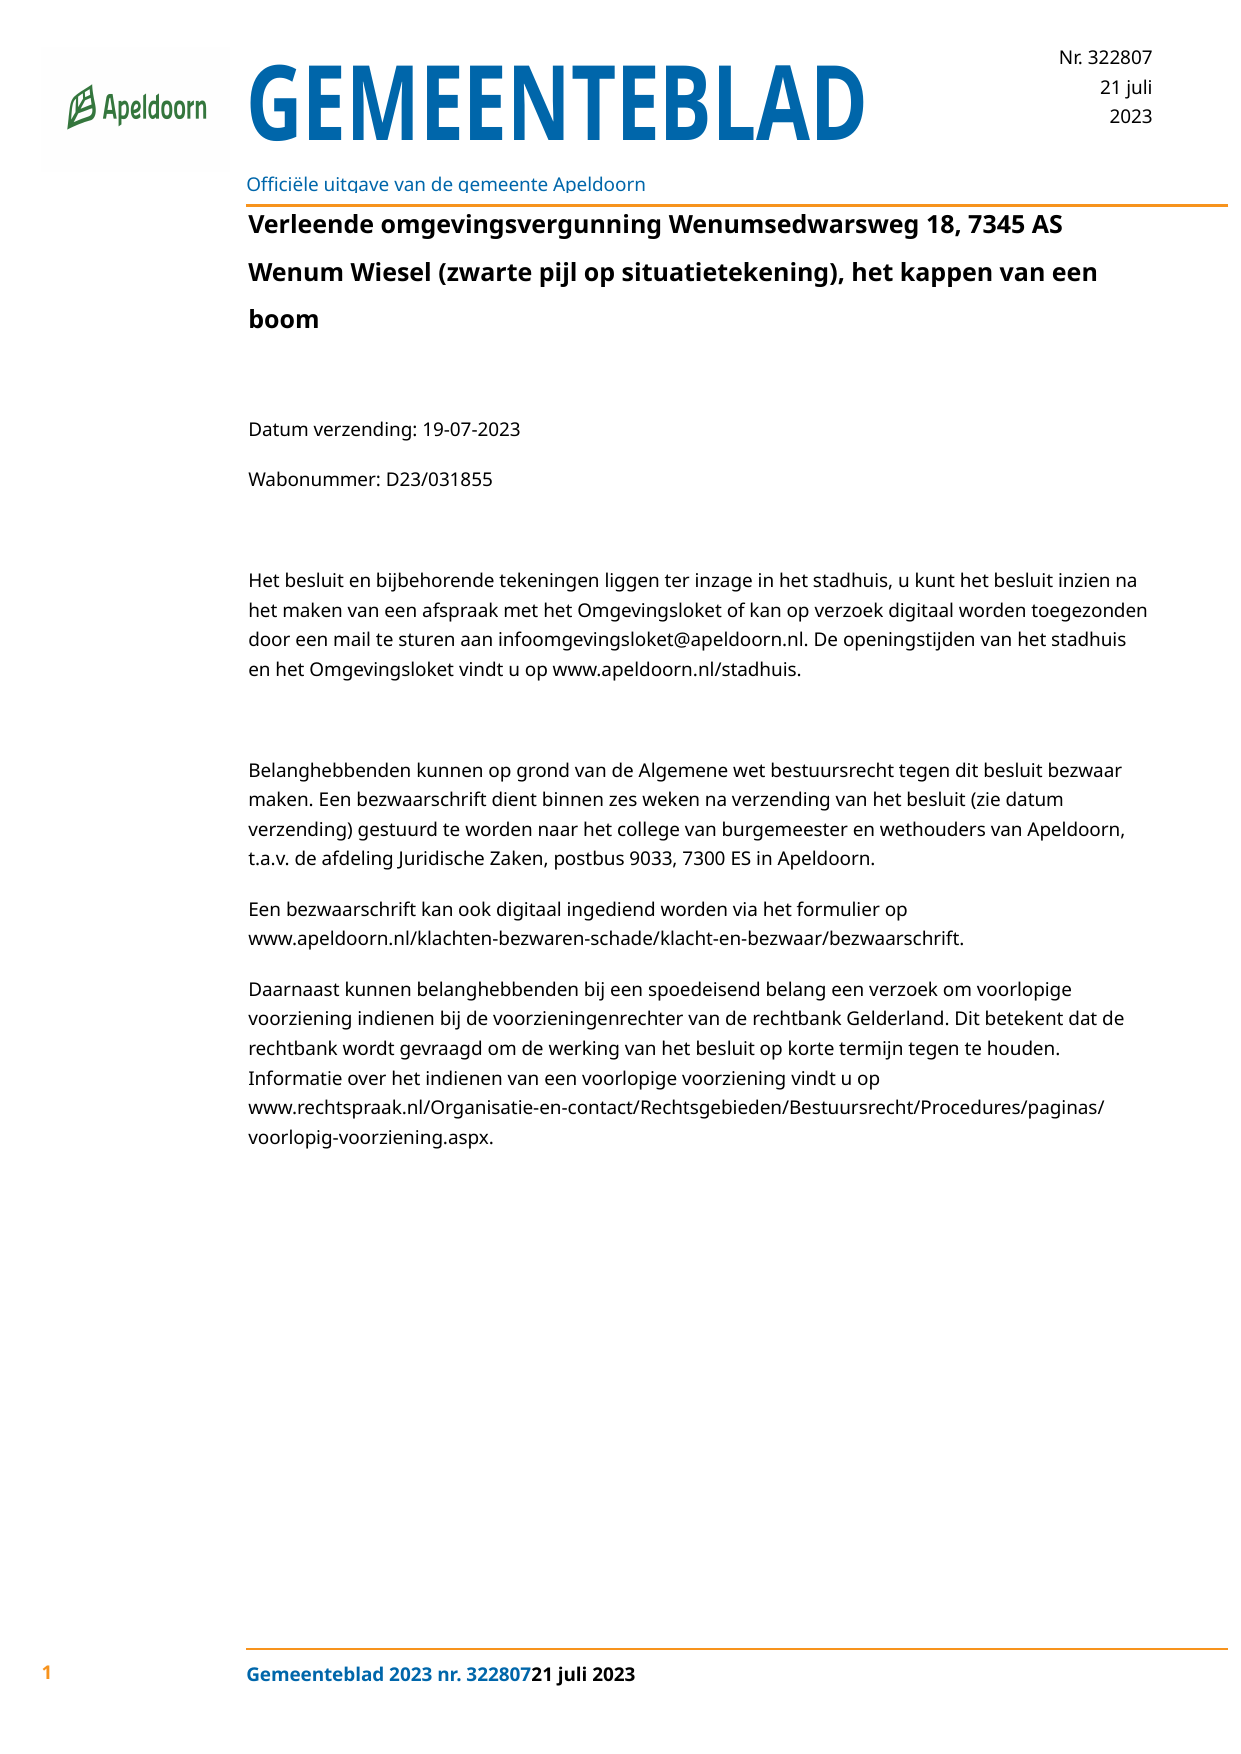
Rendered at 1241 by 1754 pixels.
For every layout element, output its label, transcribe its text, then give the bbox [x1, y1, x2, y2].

picture [41, 47, 231, 172]
text Verleende omgevingsvergunning Wenumsedwarsweg 18, 7345 AS Wenum Wiesel (zwarte pijl op situatietekening), het kappen van een boom [248, 207, 1152, 336]
text Datum verzending: 19-07-2023 [248, 416, 1152, 442]
text Wabonummer: D23/031855 [248, 466, 1152, 492]
text Belanghebbenden kunnen op grond van de Algemene wet bestuursrecht tegen dit besluit bezwaar maken. Een bezwaarschrift dient binnen zes weken na verzending van het besluit (zie datum verzending) gestuurd te worden naar het college van burgemeester en wethouders van Apeldoorn, t.a.v. de afdeling Juridische Zaken, postbus 9033, 7300 ES in Apeldoorn. [248, 757, 1152, 871]
text Daarnaast kunnen belanghebbenden bij een spoedeisend belang een verzoek om voorlopige voorziening indienen bij de voorzieningenrechter van de rechtbank Gelderland. Dit betekent dat de rechtbank wordt gevraagd om de werking van het besluit op korte termijn tegen te houden. Informatie over het indienen van een voorlopige voorziening vindt u op www.rechtspraak.nl/Organisatie-en-contact/Rechtsgebieden/Bestuursrecht/Procedures/paginas/voorlopig-voorziening.aspx. [248, 976, 1152, 1149]
text Een bezwaarschrift kan ook digitaal ingediend worden via het formulier op www.apeldoorn.nl/klachten-bezwaren-schade/klacht-en-bezwaar/bezwaarschrift. [248, 896, 1152, 951]
text Het besluit en bijbehorende tekeningen liggen ter inzage in het stadhuis, u kunt het besluit inzien na het maken van een afspraak met het Omgevingsloket of kan op verzoek digitaal worden toegezonden door een mail te sturen aan infoomgevingsloket@apeldoorn.nl. De openingstijden van het stadhuis en het Omgevingsloket vindt u op www.apeldoorn.nl/stadhuis. [248, 567, 1152, 682]
